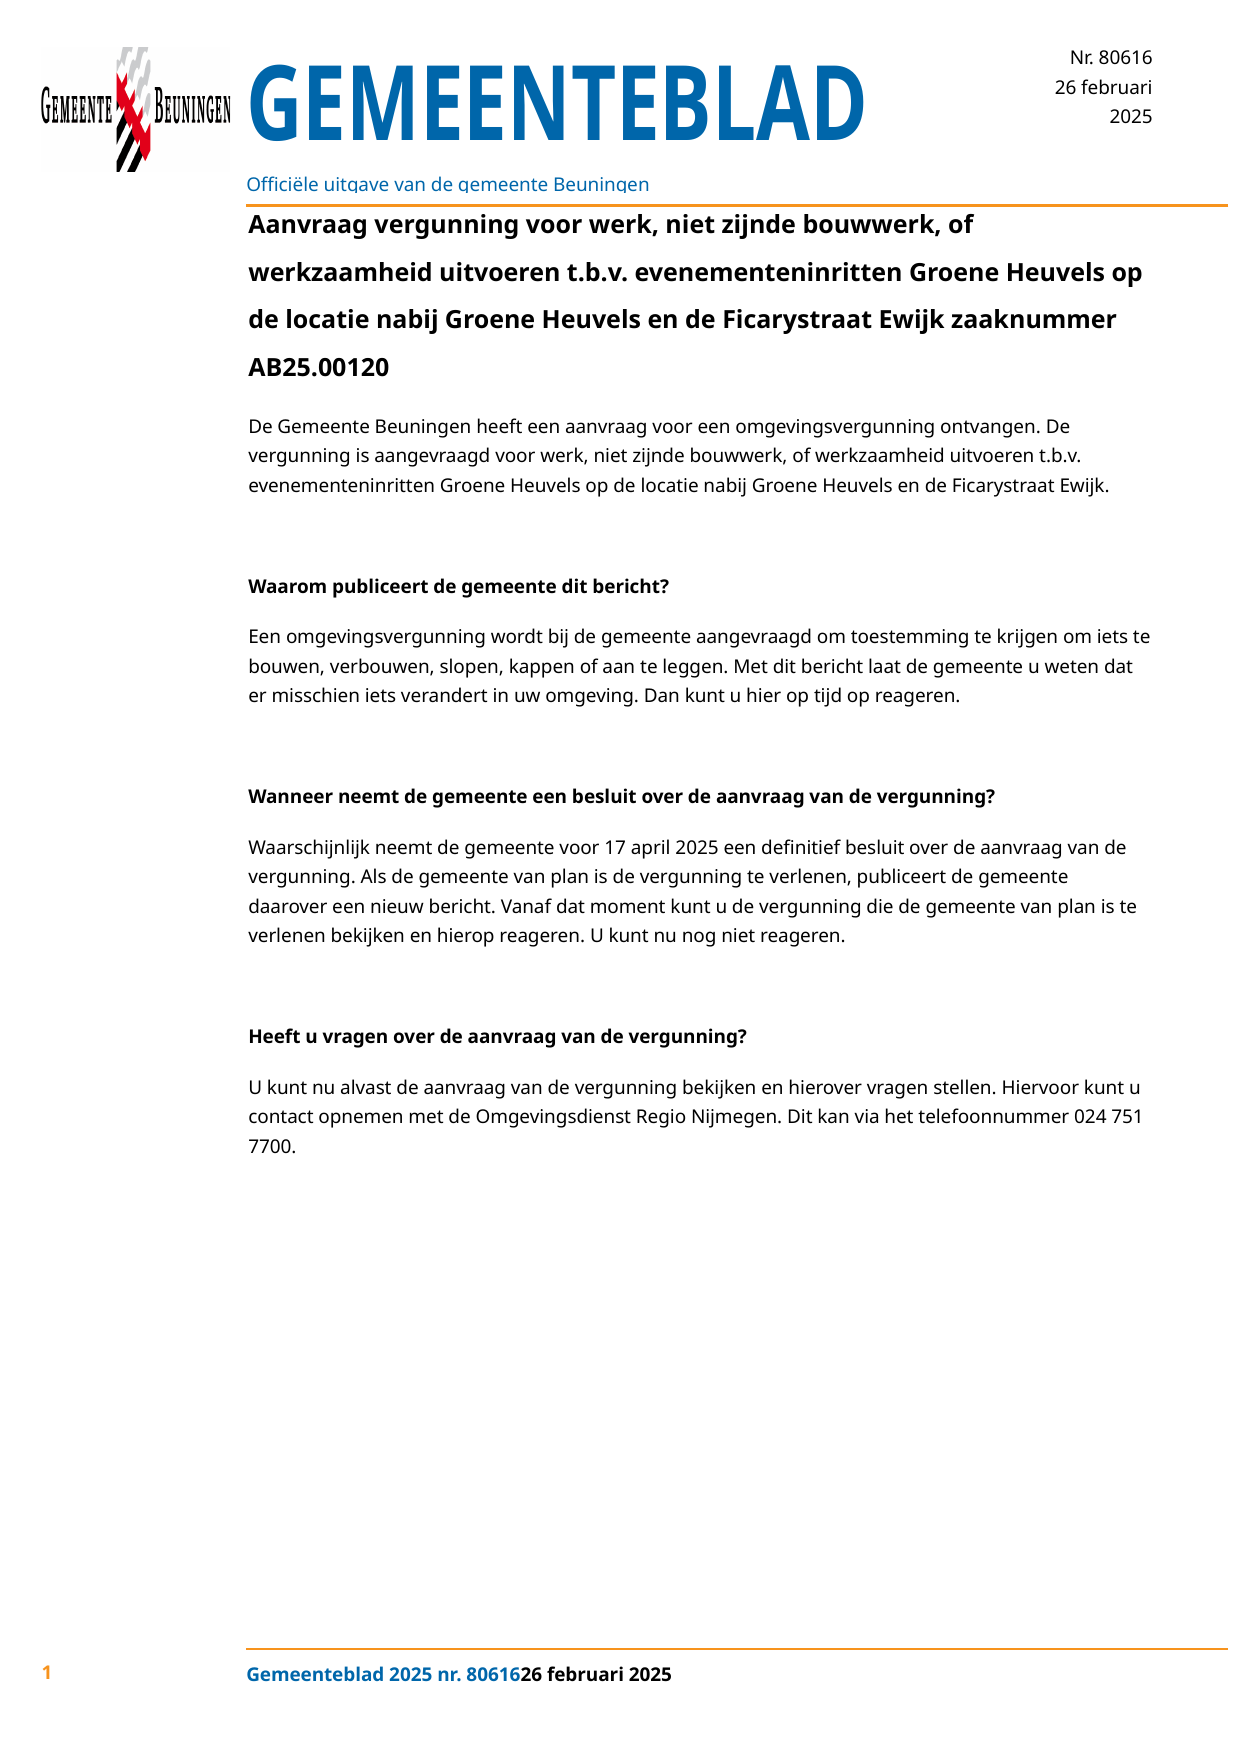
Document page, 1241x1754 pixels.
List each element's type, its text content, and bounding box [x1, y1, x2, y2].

text Aanvraag vergunning voor werk, niet zijnde bouwwerk, of werkzaamheid uitvoeren t.b.v. evenementeninritten Groene Heuvels op de locatie nabij Groene Heuvels en de Ficarystraat Ewijk zaaknummer AB25.00120 [248, 207, 1152, 384]
text Waarom publiceert de gemeente dit bericht? [248, 573, 1152, 599]
text Waarschijnlijk neemt de gemeente voor 17 april 2025 een definitief besluit over de aanvraag van de vergunning. Als de gemeente van plan is de vergunning te verlenen, publiceert de gemeente daarover een nieuw bericht. Vanaf dat moment kunt u de vergunning die de gemeente van plan is te verlenen bekijken en hierop reageren. U kunt nu nog niet reageren. [248, 834, 1152, 948]
text U kunt nu alvast de aanvraag van de vergunning bekijken en hierover vragen stellen. Hiervoor kunt u contact opnemen met de Omgevingsdienst Regio Nijmegen. Dit kan via het telefoonnummer 024 751 7700. [248, 1074, 1152, 1159]
picture [41, 47, 231, 172]
text Een omgevingsvergunning wordt bij de gemeente aangevraagd om toestemming te krijgen om iets te bouwen, verbouwen, slopen, kappen of aan te leggen. Met dit bericht laat de gemeente u weten dat er misschien iets verandert in uw omgeving. Dan kunt u hier op tijd op reageren. [248, 623, 1152, 708]
text Heeft u vragen over de aanvraag van de vergunning? [248, 1023, 1152, 1049]
text De Gemeente Beuningen heeft een aanvraag voor een omgevingsvergunning ontvangen. De vergunning is aangevraagd voor werk, niet zijnde bouwwerk, of werkzaamheid uitvoeren t.b.v. evenementeninritten Groene Heuvels op de locatie nabij Groene Heuvels en de Ficarystraat Ewijk. [248, 413, 1152, 498]
text Wanneer neemt de gemeente een besluit over de aanvraag van de vergunning? [248, 783, 1152, 809]
